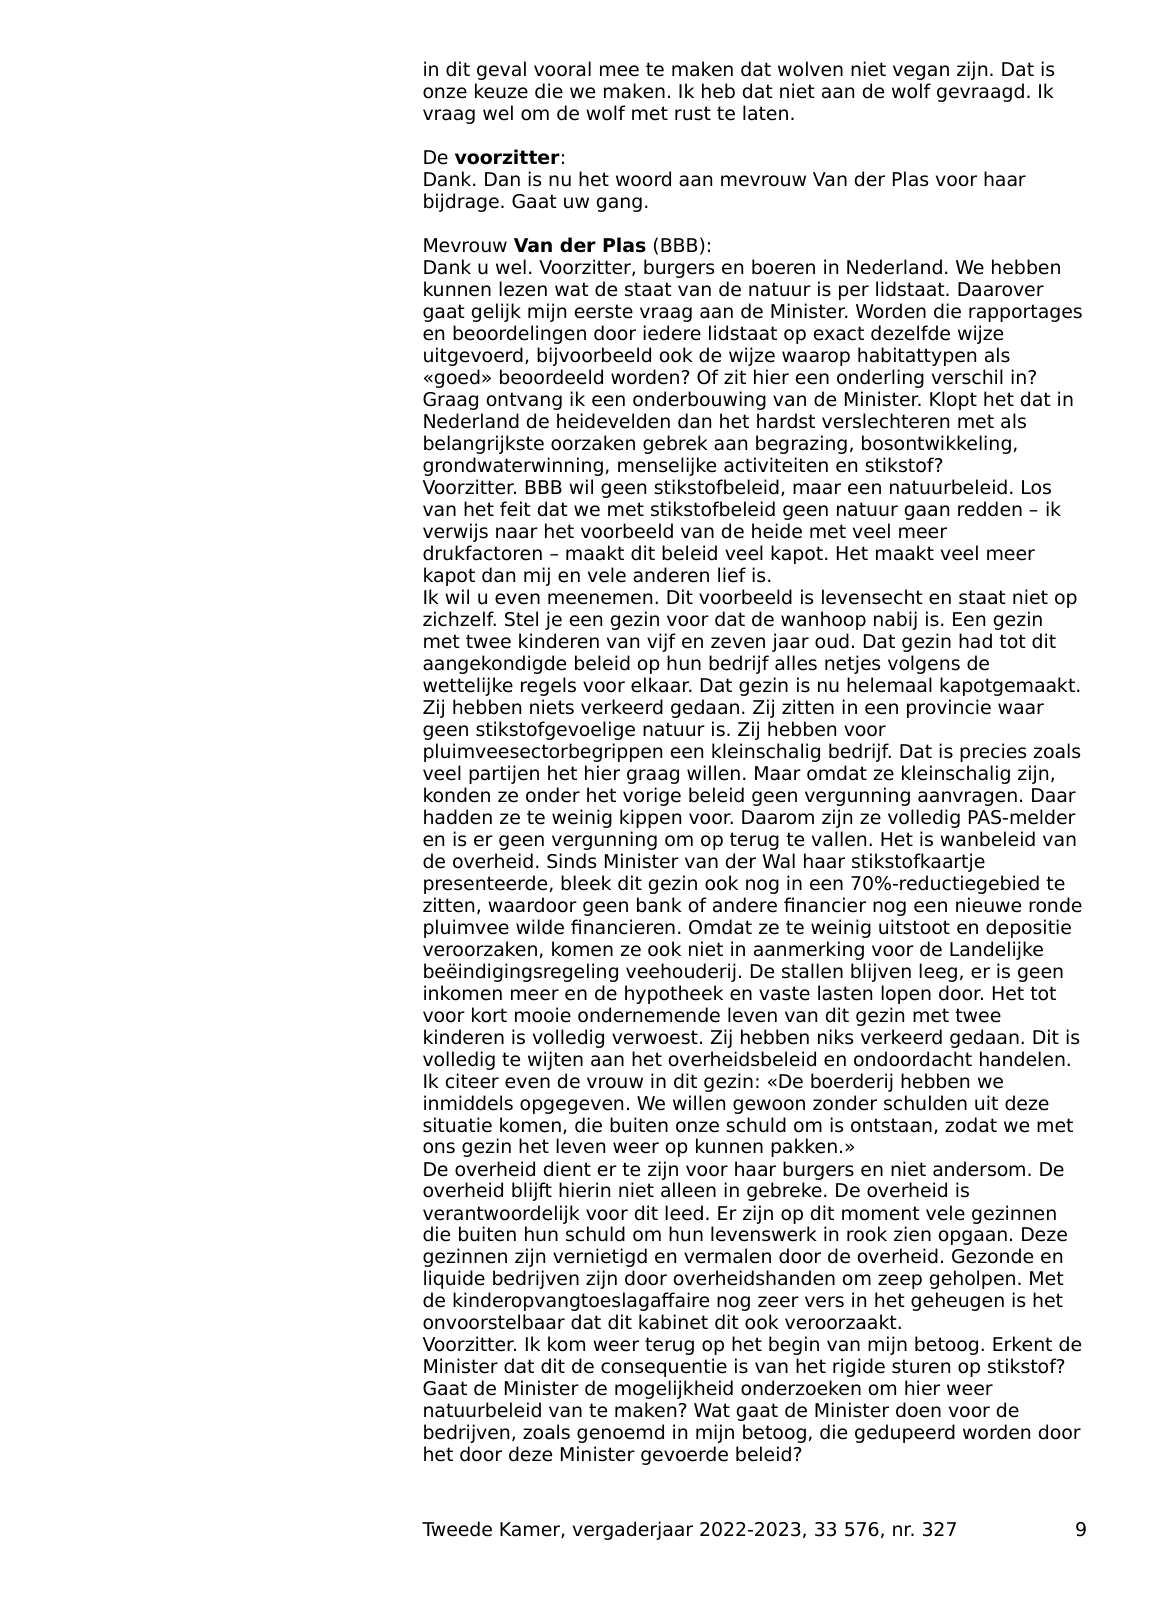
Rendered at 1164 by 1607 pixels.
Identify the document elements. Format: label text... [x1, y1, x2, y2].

text Voorzitter. BBB wil geen stikstofbeleid, maar een natuurbeleid. Los van het feit dat we met stikstofbeleid geen natuur gaan redden – ik verwijs naar het voorbeeld van de heide met veel meer drukfactoren – maakt dit beleid veel kapot. Het maakt veel meer kapot dan mij en vele anderen lief is. [422, 477, 1087, 587]
text Mevrouw Van der Plas (BBB): [422, 235, 1087, 257]
text in dit geval vooral mee te maken dat wolven niet vegan zijn. Dat is onze keuze die we maken. Ik heb dat niet aan de wolf gevraagd. Ik vraag wel om de wolf met rust te laten. [422, 59, 1087, 125]
text Dank. Dan is nu het woord aan mevrouw Van der Plas voor haar bijdrage. Gaat uw gang. [422, 169, 1087, 213]
text Ik wil u even meenemen. Dit voorbeeld is levensecht en staat niet op zichzelf. Stel je een gezin voor dat de wanhoop nabij is. Een gezin met twee kinderen van vijf en zeven jaar oud. Dat gezin had tot dit aangekondigde beleid op hun bedrijf alles netjes volgens de wettelijke regels voor elkaar. Dat gezin is nu helemaal kapotgemaakt. Zij hebben niets verkeerd gedaan. Zij zitten in een provincie waar geen stikstofgevoelige natuur is. Zij hebben voor pluimveesectorbegrippen een kleinschalig bedrijf. Dat is precies zoals veel partijen het hier graag willen. Maar omdat ze kleinschalig zijn, konden ze onder het vorige beleid geen vergunning aanvragen. Daar hadden ze te weinig kippen voor. Daarom zijn ze volledig PAS-melder en is er geen vergunning om op terug te vallen. Het is wanbeleid van de overheid. Sinds Minister van der Wal haar stikstofkaartje presenteerde, bleek dit gezin ook nog in een 70%-reductiegebied te zitten, waardoor geen bank of andere financier nog een nieuwe ronde pluimvee wilde financieren. Omdat ze te weinig uitstoot en depositie veroorzaken, komen ze ook niet in aanmerking voor de Landelijke beëindigingsregeling veehouderij. De stallen blijven leeg, er is geen inkomen meer en de hypotheek en vaste lasten lopen door. Het tot voor kort mooie ondernemende leven van dit gezin met twee kinderen is volledig verwoest. Zij hebben niks verkeerd gedaan. Dit is volledig te wijten aan het overheidsbeleid en ondoordacht handelen. Ik citeer even de vrouw in dit gezin: «De boerderij hebben we inmiddels opgegeven. We willen gewoon zonder schulden uit deze situatie komen, die buiten onze schuld om is ontstaan, zodat we met ons gezin het leven weer op kunnen pakken.» [422, 587, 1087, 1158]
text Dank u wel. Voorzitter, burgers en boeren in Nederland. We hebben kunnen lezen wat de staat van de natuur is per lidstaat. Daarover gaat gelijk mijn eerste vraag aan de Minister. Worden die rapportages en beoordelingen door iedere lidstaat op exact dezelfde wijze uitgevoerd, bijvoorbeeld ook de wijze waarop habitattypen als «goed» beoordeeld worden? Of zit hier een onderling verschil in? Graag ontvang ik een onderbouwing van de Minister. Klopt het dat in Nederland de heidevelden dan het hardst verslechteren met als belangrijkste oorzaken gebrek aan begrazing, bosontwikkeling, grondwaterwinning, menselijke activiteiten en stikstof? [422, 257, 1087, 477]
text Voorzitter. Ik kom weer terug op het begin van mijn betoog. Erkent de Minister dat dit de consequentie is van het rigide sturen op stikstof? Gaat de Minister de mogelijkheid onderzoeken om hier weer natuurbeleid van te maken? Wat gaat de Minister doen voor de bedrijven, zoals genoemd in mijn betoog, die gedupeerd worden door het door deze Minister gevoerde beleid? [422, 1334, 1087, 1466]
text De voorzitter: [422, 147, 1087, 169]
text De overheid dient er te zijn voor haar burgers en niet andersom. De overheid blijft hierin niet alleen in gebreke. De overheid is verantwoordelijk voor dit leed. Er zijn op dit moment vele gezinnen die buiten hun schuld om hun levenswerk in rook zien opgaan. Deze gezinnen zijn vernietigd en vermalen door de overheid. Gezonde en liquide bedrijven zijn door overheidshanden om zeep geholpen. Met de kinderopvangtoeslagaffaire nog zeer vers in het geheugen is het onvoorstelbaar dat dit kabinet dit ook veroorzaakt. [422, 1158, 1087, 1334]
